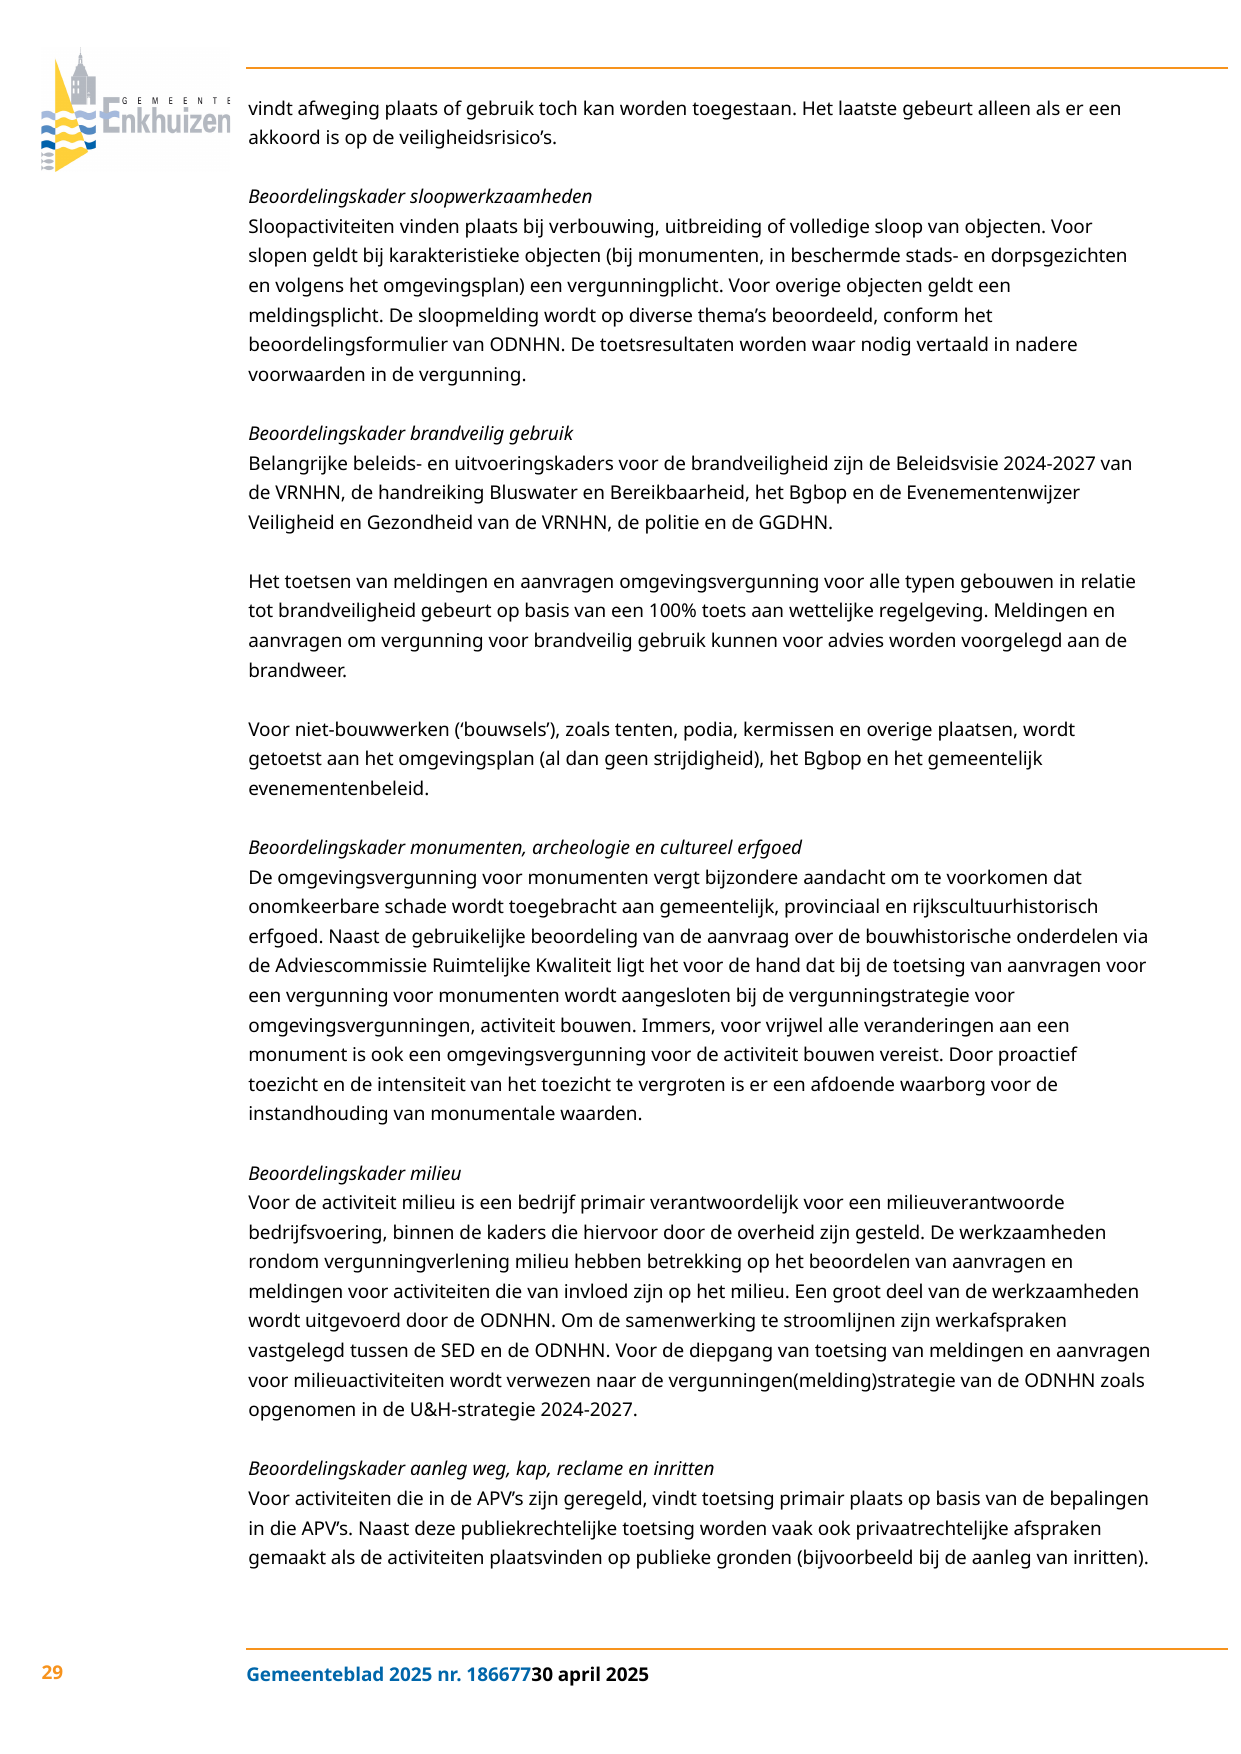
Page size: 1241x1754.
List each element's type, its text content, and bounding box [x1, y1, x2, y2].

text Voor activiteiten die in de APV’s zijn geregeld, vindt toetsing primair plaats op basis van de bepalingen in die APV’s. Naast deze publiekrechtelijke toetsing worden vaak ook privaatrechtelijke afspraken gemaakt als de activiteiten plaatsvinden op publieke gronden (bijvoorbeeld bij de aanleg van inritten). [248, 1485, 1152, 1570]
text Voor de activiteit milieu is een bedrijf primair verantwoordelijk voor een milieuverantwoorde bedrijfsvoering, binnen de kaders die hiervoor door de overheid zijn gesteld. De werkzaamheden rondom vergunningverlening milieu hebben betrekking op het beoordelen van aanvragen en meldingen voor activiteiten die van invloed zijn op het milieu. Een groot deel van de werkzaamheden wordt uitgevoerd door de ODNHN. Om de samenwerking te stroomlijnen zijn werkafspraken vastgelegd tussen de SED en de ODNHN. Voor de diepgang van toetsing van meldingen en aanvragen voor milieuactiviteiten wordt verwezen naar de vergunningen(melding)strategie van de ODNHN zoals opgenomen in de U&H-strategie 2024-2027. [248, 1189, 1152, 1422]
text Het toetsen van meldingen en aanvragen omgevingsvergunning voor alle typen gebouwen in relatie tot brandveiligheid gebeurt op basis van een 100% toets aan wettelijke regelgeving. Meldingen en aanvragen om vergunning voor brandveilig gebruik kunnen voor advies worden voorgelegd aan de brandweer. [248, 568, 1152, 683]
text Beoordelingskader sloopwerkzaamheden [248, 183, 1152, 209]
text Beoordelingskader milieu [248, 1160, 1152, 1186]
text Beoordelingskader monumenten, archeologie en cultureel erfgoed [248, 834, 1152, 860]
text Beoordelingskader aanleg weg, kap, reclame en inritten [248, 1456, 1152, 1481]
text Sloopactiviteiten vinden plaats bij verbouwing, uitbreiding of volledige sloop van objecten. Voor slopen geldt bij karakteristieke objecten (bij monumenten, in beschermde stads- en dorpsgezichten en volgens het omgevingsplan) een vergunningplicht. Voor overige objecten geldt een meldingsplicht. De sloopmelding wordt op diverse thema’s beoordeeld, conform het beoordelingsformulier van ODNHN. De toetsresultaten worden waar nodig vertaald in nadere voorwaarden in de vergunning. [248, 213, 1152, 387]
text Voor niet-bouwwerken (‘bouwsels’), zoals tenten, podia, kermissen en overige plaatsen, wordt getoetst aan het omgevingsplan (al dan geen strijdigheid), het Bgbop en het gemeentelijk evenementenbeleid. [248, 716, 1152, 801]
text Beoordelingskader brandveilig gebruik [248, 420, 1152, 446]
text Belangrijke beleids- en uitvoeringskaders voor de brandveiligheid zijn de Beleidsvisie 2024-2027 van de VRNHN, de handreiking Bluswater en Bereikbaarheid, het Bgbop en de Evenementenwijzer Veiligheid en Gezondheid van de VRNHN, de politie en de GGDHN. [248, 450, 1152, 535]
text vindt afweging plaats of gebruik toch kan worden toegestaan. Het laatste gebeurt alleen als er een akkoord is op de veiligheidsrisico’s. [248, 95, 1152, 150]
text De omgevingsvergunning voor monumenten vergt bijzondere aandacht om te voorkomen dat onomkeerbare schade wordt toegebracht aan gemeentelijk, provinciaal en rijkscultuurhistorisch erfgoed. Naast de gebruikelijke beoordeling van de aanvraag over de bouwhistorische onderdelen via de Adviescommissie Ruimtelijke Kwaliteit ligt het voor de hand dat bij de toetsing van aanvragen voor een vergunning voor monumenten wordt aangesloten bij de vergunningstrategie voor omgevingsvergunningen, activiteit bouwen. Immers, voor vrijwel alle veranderingen aan een monument is ook een omgevingsvergunning voor de activiteit bouwen vereist. Door proactief toezicht en de intensiteit van het toezicht te vergroten is er een afdoende waarborg voor de instandhouding van monumentale waarden. [248, 864, 1152, 1126]
picture [41, 47, 231, 172]
